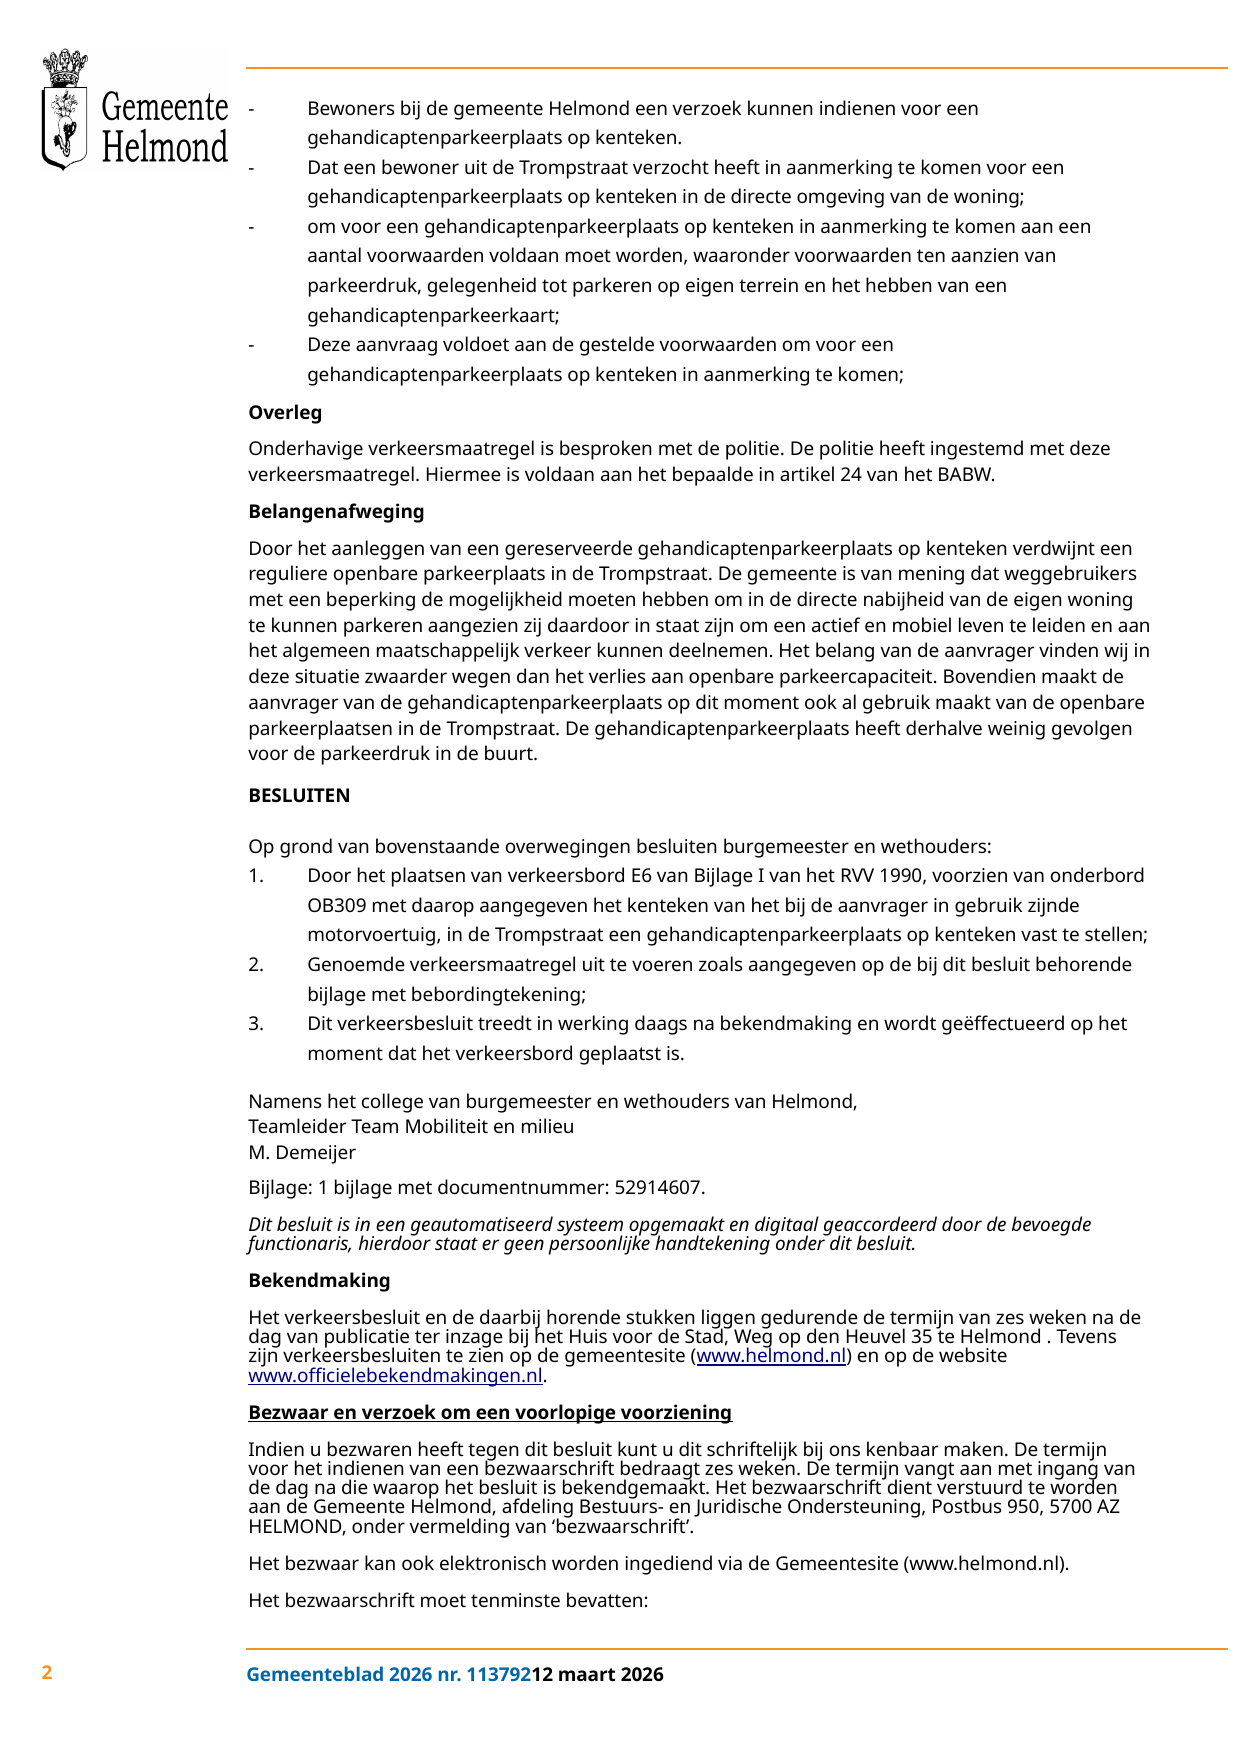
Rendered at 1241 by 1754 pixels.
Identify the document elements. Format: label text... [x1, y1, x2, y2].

text Op grond van bovenstaande overwegingen besluiten burgemeester en wethouders: [248, 833, 1152, 859]
list Genoemde verkeersmaatregel uit te voeren zoals aangegeven op de bij dit besluit behorende bijlage met bebordingtekening; [248, 951, 1152, 1007]
text Het bezwaar kan ook elektronisch worden ingediend via de Gemeentesite (www.helmond.nl). [248, 1555, 1152, 1574]
list Door het plaatsen van verkeersbord E6 van Bijlage I van het RVV 1990, voorzien van onderbord OB309 met daarop aangegeven het kenteken van het bij de aanvrager in gebruik zijnde motorvoertuig, in de Trompstraat een gehandicaptenparkeerplaats op kenteken vast te stellen; [248, 862, 1152, 947]
text Bekendmaking [248, 1272, 1152, 1291]
text Dit besluit is in een geautomatiseerd systeem opgemaakt en digitaal geaccordeerd door de bevoegde functionaris, hierdoor staat er geen persoonlijke handtekening onder dit besluit. [248, 1216, 1152, 1254]
text Bezwaar en verzoek om een voorlopige voorziening [248, 1404, 1152, 1423]
list Bewoners bij de gemeente Helmond een verzoek kunnen indienen voor een gehandicaptenparkeerplaats op kenteken. [248, 95, 1152, 150]
text Bijlage: 1 bijlage met documentnummer: 52914607. [248, 1179, 1152, 1198]
text M. Demeijer [248, 1139, 1152, 1165]
text Het bezwaarschrift moet tenminste bevatten: [248, 1592, 1152, 1611]
list Deze aanvraag voldoet aan de gestelde voorwaarden om voor een gehandicaptenparkeerplaats op kenteken in aanmerking te komen; [248, 331, 1152, 387]
text Belangenafweging [248, 498, 1152, 524]
list Dat een bewoner uit de Trompstraat verzocht heeft in aanmerking te komen voor een gehandicaptenparkeerplaats op kenteken in de directe omgeving van de woning; [248, 154, 1152, 209]
list om voor een gehandicaptenparkeerplaats op kenteken in aanmerking te komen aan een aantal voorwaarden voldaan moet worden, waaronder voorwaarden ten aanzien van parkeerdruk, gelegenheid tot parkeren op eigen terrein en het hebben van een gehandicaptenparkeerkaart; [248, 213, 1152, 328]
text Onderhavige verkeersmaatregel is besproken met de politie. De politie heeft ingestemd met deze verkeersmaatregel. Hiermee is voldaan aan het bepaalde in artikel 24 van het BABW. [248, 436, 1152, 487]
text Indien u bezwaren heeft tegen dit besluit kunt u dit schriftelijk bij ons kenbaar maken. De termijn voor het indienen van een bezwaarschrift bedraagt zes weken. De termijn vangt aan met ingang van de dag na die waarop het besluit is bekendgemaakt. Het bezwaarschrift dient verstuurd te worden aan de Gemeente Helmond, afdeling Bestuurs- en Juridische Ondersteuning, Postbus 950, 5700 AZ HELMOND, onder vermelding van ‘bezwaarschrift’. [248, 1441, 1152, 1537]
list Dit verkeersbesluit treedt in werking daags na bekendmaking en wordt geëffectueerd op het moment dat het verkeersbord geplaatst is. [248, 1010, 1152, 1066]
text Teamleider Team Mobiliteit en milieu [248, 1113, 1152, 1139]
text Door het aanleggen van een gereserveerde gehandicaptenparkeerplaats op kenteken verdwijnt een reguliere openbare parkeerplaats in de Trompstraat. De gemeente is van mening dat weggebruikers met een beperking de mogelijkheid moeten hebben om in de directe nabijheid van de eigen woning te kunnen parkeren aangezien zij daardoor in staat zijn om een actief en mobiel leven te leiden en aan het algemeen maatschappelijk verkeer kunnen deelnemen. Het belang van de aanvrager vinden wij in deze situatie zwaarder wegen dan het verlies aan openbare parkeercapaciteit. Bovendien maakt de aanvrager van de gehandicaptenparkeerplaats op dit moment ook al gebruik maakt van de openbare parkeerplaatsen in de Trompstraat. De gehandicaptenparkeerplaats heeft derhalve weinig gevolgen voor de parkeerdruk in de buurt. [248, 535, 1152, 766]
picture [41, 47, 231, 172]
text Het verkeersbesluit en de daarbij horende stukken liggen gedurende de termijn van zes weken na de dag van publicatie ter inzage bij het Huis voor de Stad, Weg op den Heuvel 35 te Helmond . Tevens zijn verkeersbesluiten te zien op de gemeentesite (www.helmond.nl) en op de website www.officielebekendmakingen.nl. [248, 1309, 1152, 1386]
text Overleg [248, 399, 1152, 425]
text BESLUITEN [248, 782, 1152, 808]
text Namens het college van burgemeester en wethouders van Helmond, [248, 1088, 1152, 1113]
